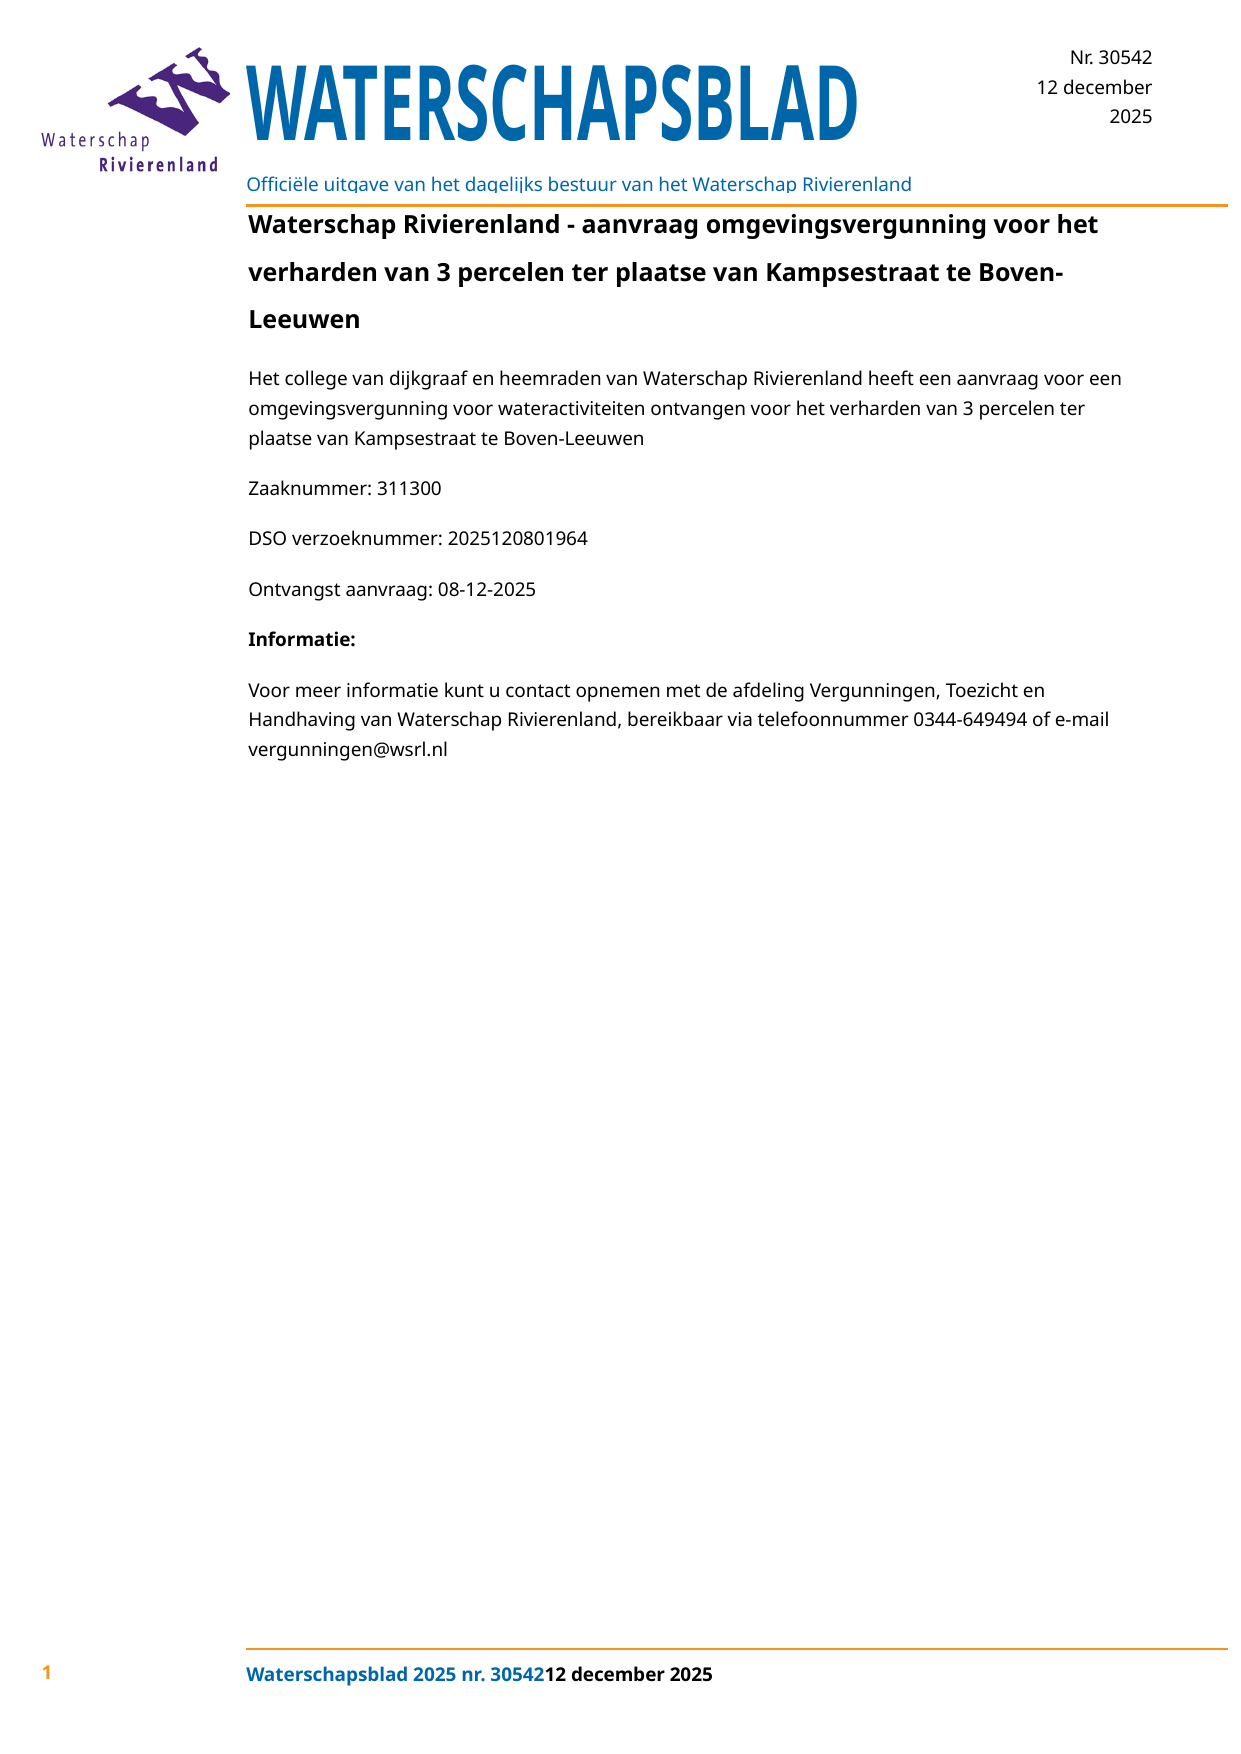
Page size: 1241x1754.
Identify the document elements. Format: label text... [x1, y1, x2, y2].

text Ontvangst aanvraag: 08-12-2025 [248, 576, 1152, 602]
text Informatie: [248, 626, 1152, 652]
text Voor meer informatie kunt u contact opnemen met de afdeling Vergunningen, Toezicht en Handhaving van Waterschap Rivierenland, bereikbaar via telefoonnummer 0344-649494 of e-mail vergunningen@wsrl.nl [248, 677, 1152, 762]
text Zaaknummer: 311300 [248, 475, 1152, 501]
text Waterschap Rivierenland - aanvraag omgevingsvergunning voor het verharden van 3 percelen ter plaatse van Kampsestraat te Boven-Leeuwen [248, 207, 1152, 336]
text Het college van dijkgraaf en heemraden van Waterschap Rivierenland heeft een aanvraag voor een omgevingsvergunning voor wateractiviteiten ontvangen voor het verharden van 3 percelen ter plaatse van Kampsestraat te Boven-Leeuwen [248, 366, 1152, 450]
text DSO verzoeknummer: 2025120801964 [248, 526, 1152, 551]
picture [41, 47, 231, 172]
